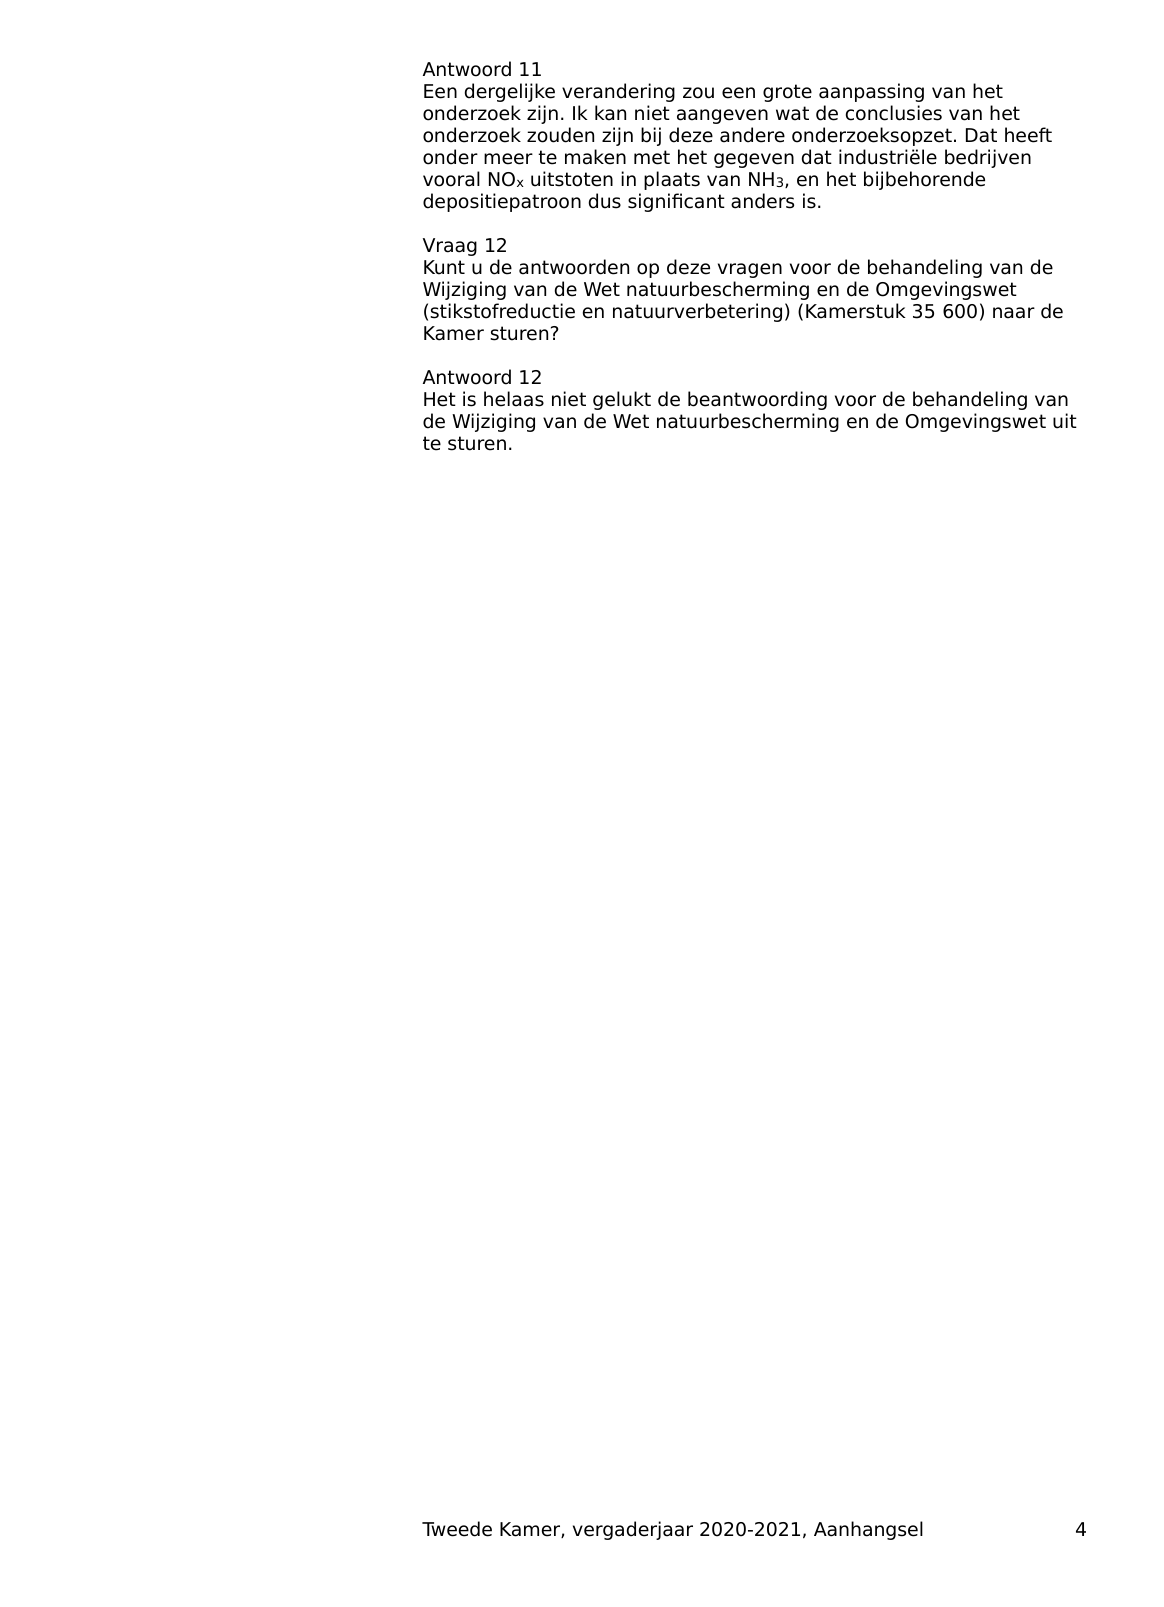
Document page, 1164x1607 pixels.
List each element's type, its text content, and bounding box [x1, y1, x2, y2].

text Het is helaas niet gelukt de beantwoording voor de behandeling van de Wijziging van de Wet natuurbescherming en de Omgevingswet uit te sturen. [422, 389, 1087, 455]
text Een dergelijke verandering zou een grote aanpassing van het onderzoek zijn. Ik kan niet aangeven wat de conclusies van het onderzoek zouden zijn bij deze andere onderzoeksopzet. Dat heeft onder meer te maken met het gegeven dat industriële bedrijven vooral NOx uitstoten in plaats van NH3, en het bijbehorende depositiepatroon dus significant anders is. [422, 81, 1087, 213]
text Kunt u de antwoorden op deze vragen voor de behandeling van de Wijziging van de Wet natuurbescherming en de Omgevingswet (stikstofreductie en natuurverbetering) (Kamerstuk 35 600) naar de Kamer sturen? [422, 257, 1087, 345]
text Antwoord 12 [422, 367, 1087, 389]
text Antwoord 11 [422, 59, 1087, 81]
text Vraag 12 [422, 235, 1087, 257]
